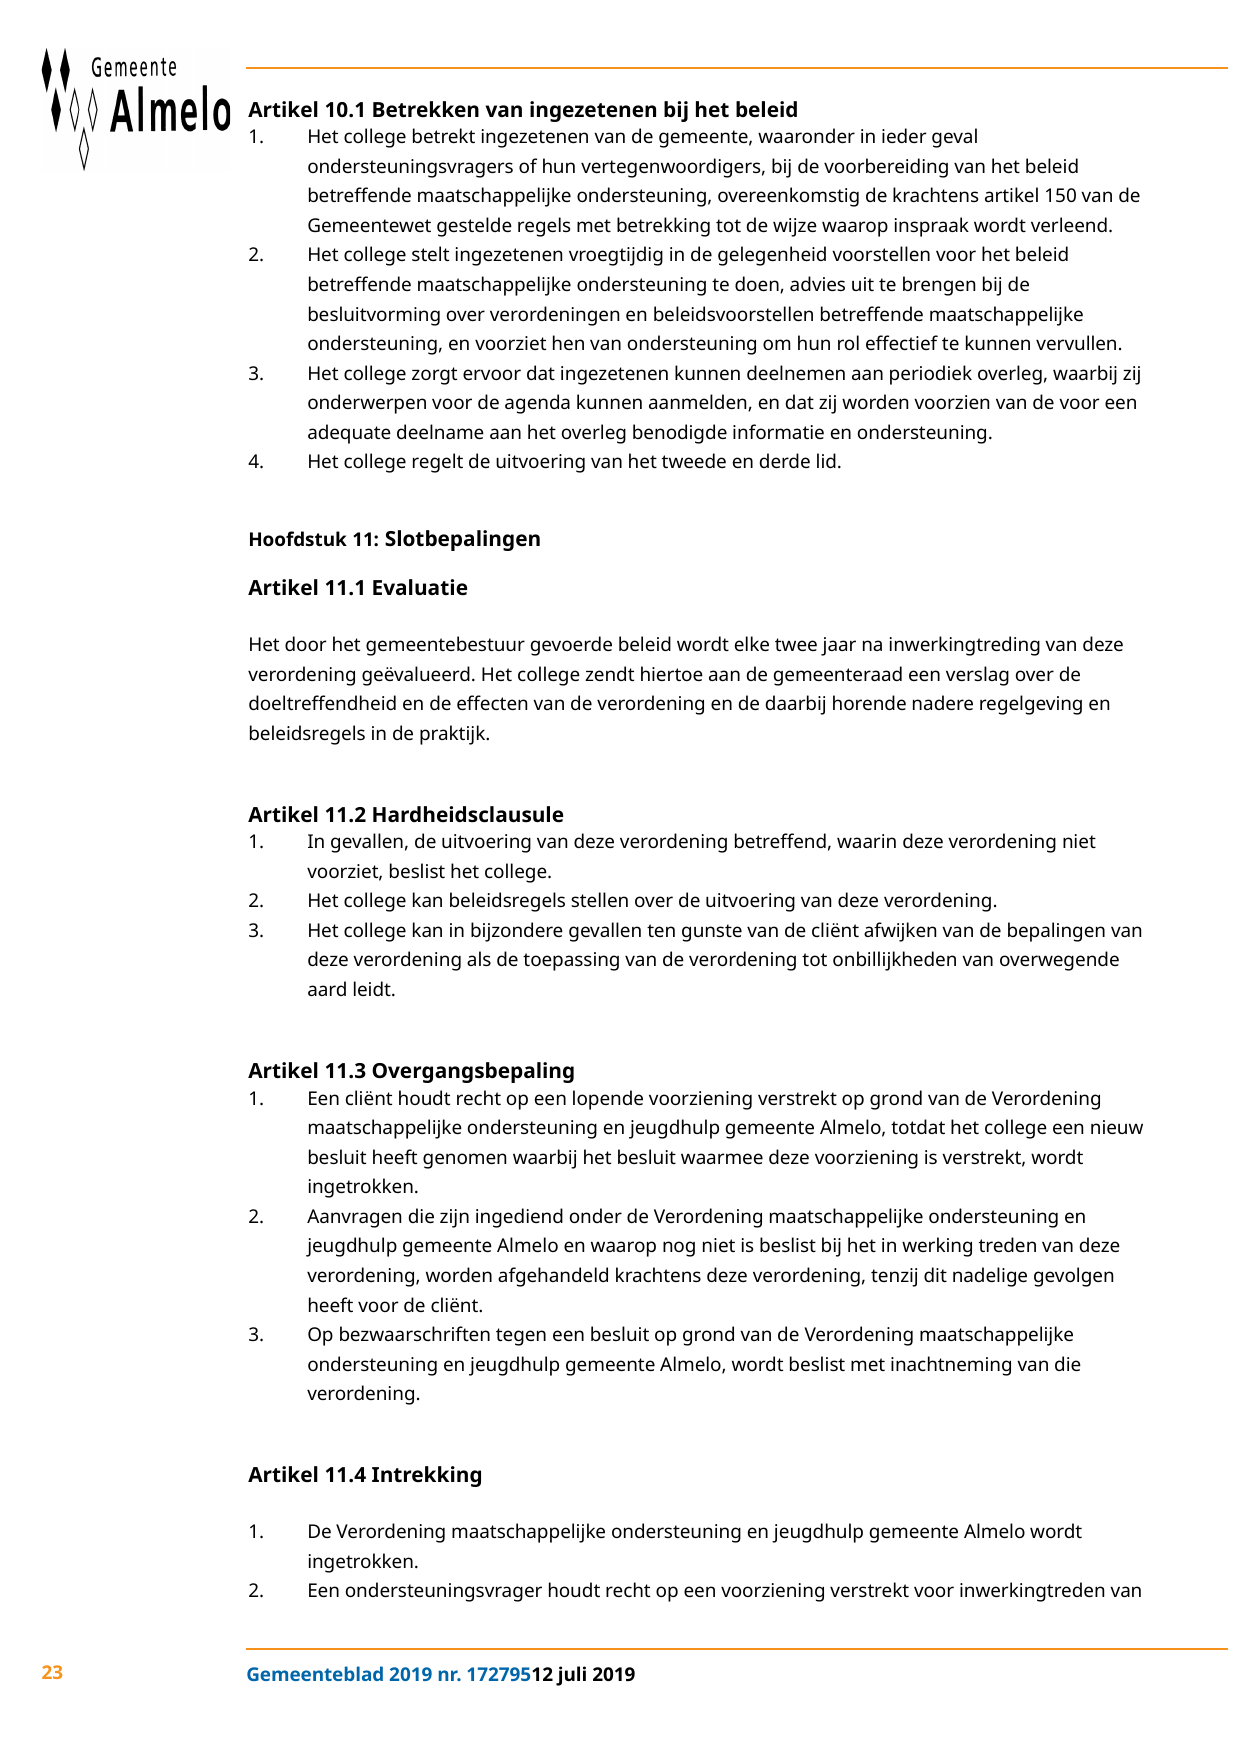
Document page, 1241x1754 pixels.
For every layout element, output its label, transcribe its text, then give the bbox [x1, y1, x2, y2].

list Op bezwaarschriften tegen een besluit op grond van de Verordening maatschappelijke ondersteuning en jeugdhulp gemeente Almelo, wordt beslist met inachtneming van die verordening. [248, 1321, 1152, 1406]
text Artikel 10.1 Betrekken van ingezetenen bij het beleid [248, 95, 1152, 123]
list Een ondersteuningsvrager houdt recht op een voorziening verstrekt voor inwerkingtreden van [248, 1578, 1152, 1603]
list In gevallen, de uitvoering van deze verordening betreffend, waarin deze verordening niet voorziet, beslist het college. [248, 828, 1152, 884]
list De Verordening maatschappelijke ondersteuning en jeugdhulp gemeente Almelo wordt ingetrokken. [248, 1518, 1152, 1574]
text Hoofdstuk 11: Slotbepalingen [248, 524, 1152, 552]
list Aanvragen die zijn ingediend onder de Verordening maatschappelijke ondersteuning en jeugdhulp gemeente Almelo en waarop nog niet is beslist bij het in werking treden van deze verordening, worden afgehandeld krachtens deze verordening, tenzij dit nadelige gevolgen heeft voor de cliënt. [248, 1203, 1152, 1317]
text Artikel 11.4 Intrekking [248, 1461, 1152, 1489]
text Het door het gemeentebestuur gevoerde beleid wordt elke twee jaar na inwerkingtreding van deze verordening geëvalueerd. Het college zendt hiertoe aan de gemeenteraad een verslag over de doeltreffendheid en de effecten van de verordening en de daarbij horende nadere regelgeving en beleidsregels in de praktijk. [248, 631, 1152, 746]
list Het college kan in bijzondere gevallen ten gunste van de cliënt afwijken van de bepalingen van deze verordening als de toepassing van de verordening tot onbillijkheden van overwegende aard leidt. [248, 917, 1152, 1002]
list Het college betrekt ingezetenen van de gemeente, waaronder in ieder geval ondersteuningsvragers of hun vertegenwoordigers, bij de voorbereiding van het beleid betreffende maatschappelijke ondersteuning, overeenkomstig de krachtens artikel 150 van de Gemeentewet gestelde regels met betrekking tot de wijze waarop inspraak wordt verleend. [248, 123, 1152, 238]
list Het college regelt de uitvoering van het tweede en derde lid. [248, 449, 1152, 474]
list Het college kan beleidsregels stellen over de uitvoering van deze verordening. [248, 887, 1152, 913]
text Artikel 11.2 Hardheidsclausule [248, 800, 1152, 828]
text Artikel 11.3 Overgangsbepaling [248, 1056, 1152, 1085]
list Een cliënt houdt recht op een lopende voorziening verstrekt op grond van de Verordening maatschappelijke ondersteuning en jeugdhulp gemeente Almelo, totdat het college een nieuw besluit heeft genomen waarbij het besluit waarmee deze voorziening is verstrekt, wordt ingetrokken. [248, 1085, 1152, 1199]
list Het college stelt ingezetenen vroegtijdig in de gelegenheid voorstellen voor het beleid betreffende maatschappelijke ondersteuning te doen, advies uit te brengen bij de besluitvorming over verordeningen en beleidsvoorstellen betreffende maatschappelijke ondersteuning, en voorziet hen van ondersteuning om hun rol effectief te kunnen vervullen. [248, 242, 1152, 356]
list Het college zorgt ervoor dat ingezetenen kunnen deelnemen aan periodiek overleg, waarbij zij onderwerpen voor de agenda kunnen aanmelden, en dat zij worden voorzien van de voor een adequate deelname aan het overleg benodigde informatie en ondersteuning. [248, 360, 1152, 445]
picture [41, 47, 231, 172]
text Artikel 11.1 Evaluatie [248, 573, 1152, 602]
